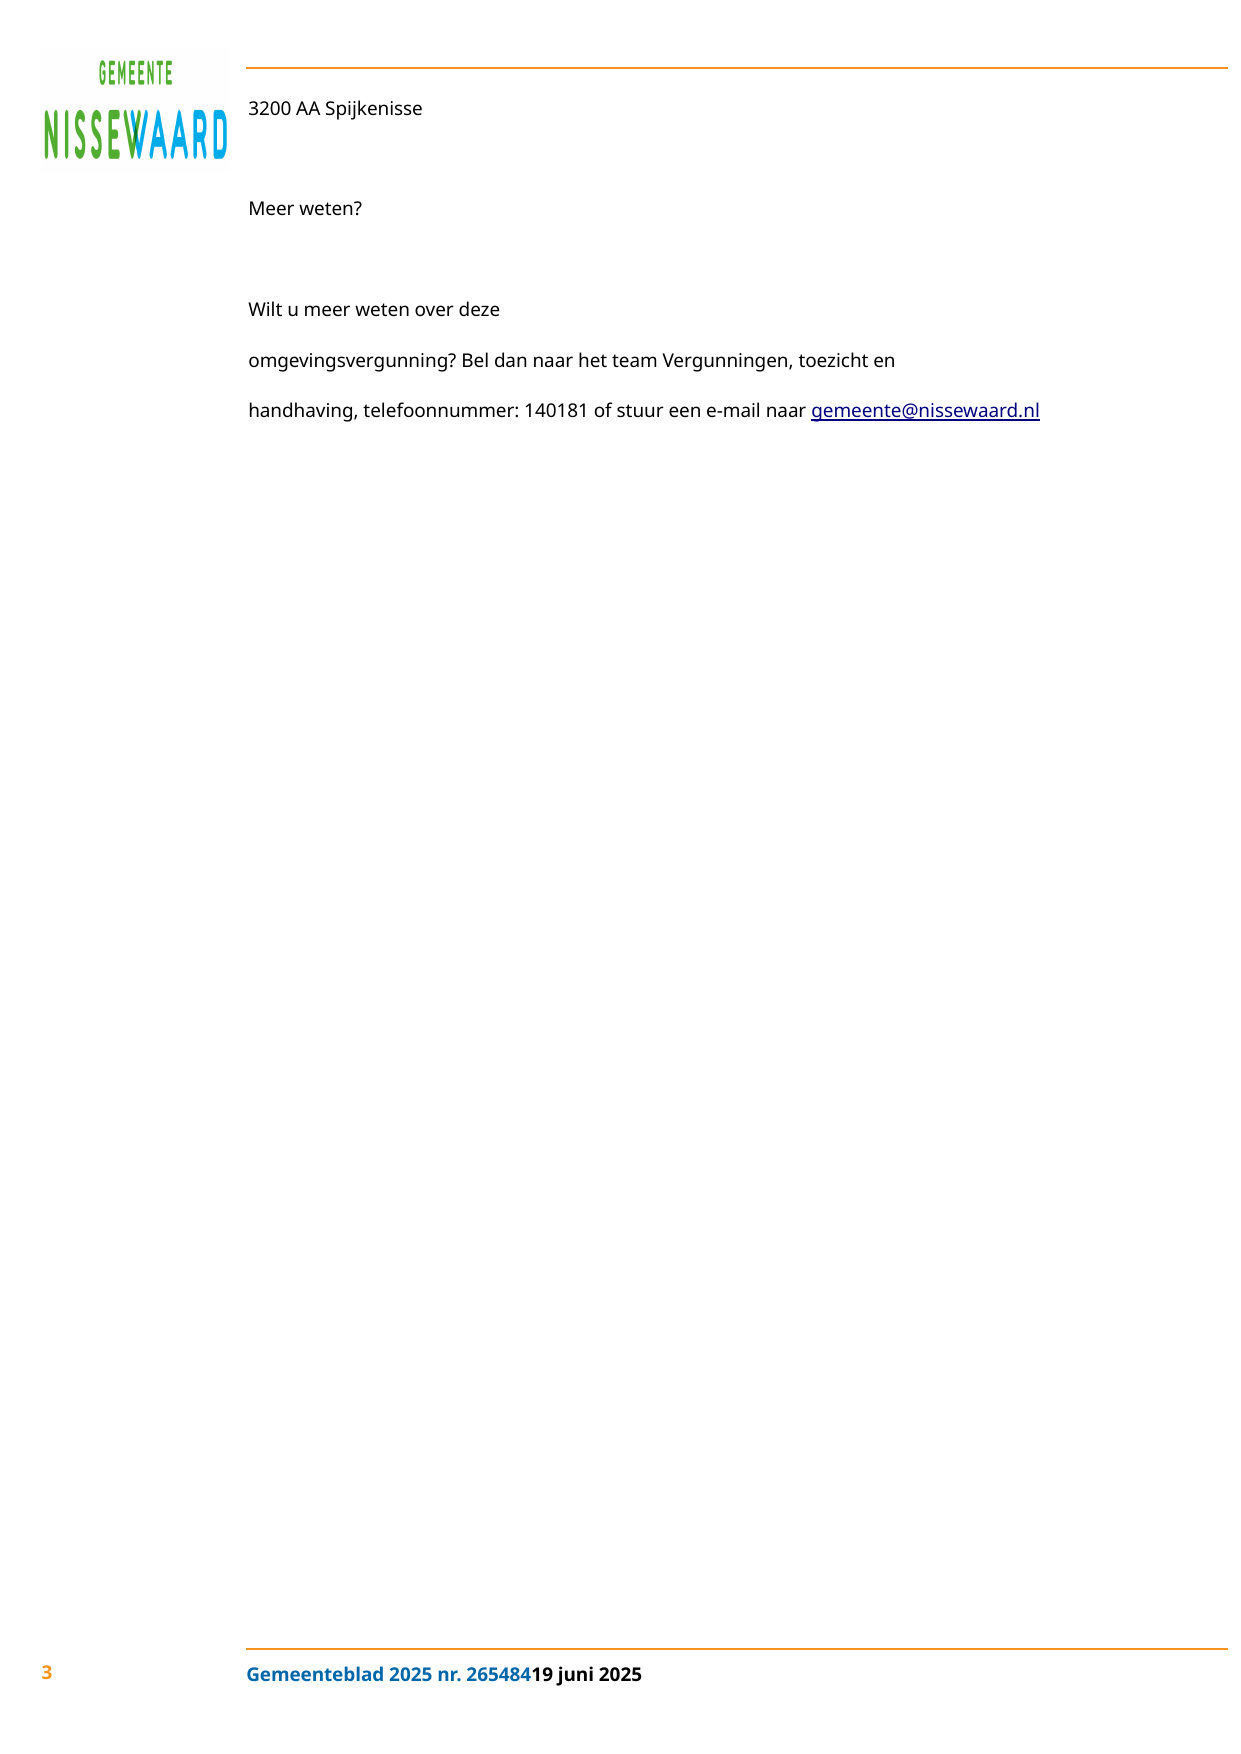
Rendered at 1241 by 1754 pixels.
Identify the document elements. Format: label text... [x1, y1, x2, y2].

text handhaving, telefoonnummer: 140181 of stuur een e-mail naar gemeente@nissewaard.nl [248, 397, 1152, 423]
text Wilt u meer weten over deze [248, 296, 1152, 322]
text Meer weten? [248, 196, 1152, 221]
text 3200 AA Spijkenisse [248, 95, 1152, 121]
picture [41, 47, 231, 172]
text omgevingsvergunning? Bel dan naar het team Vergunningen, toezicht en [248, 347, 1152, 373]
